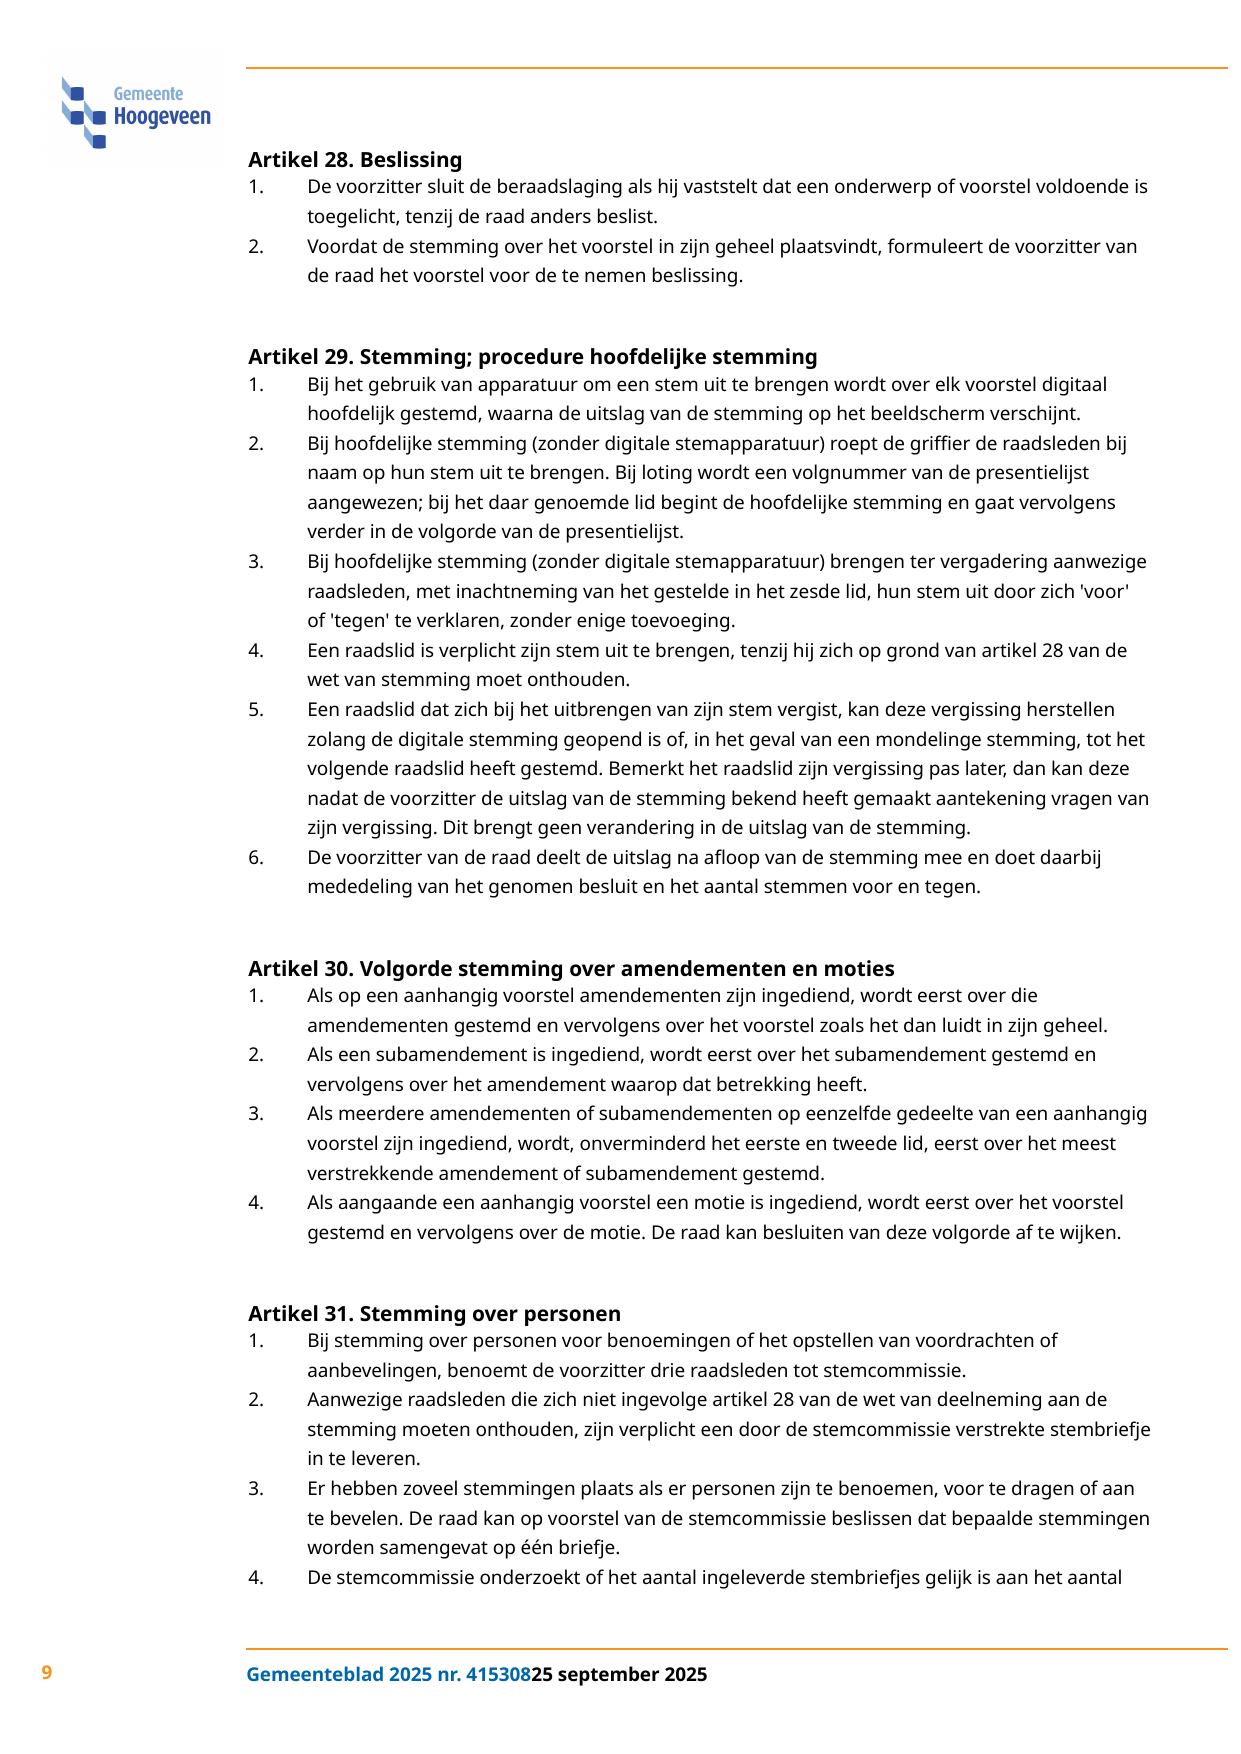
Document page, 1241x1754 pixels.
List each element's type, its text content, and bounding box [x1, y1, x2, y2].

list Bij hoofdelijke stemming (zonder digitale stemapparatuur) brengen ter vergadering aanwezige raadsleden, met inachtneming van het gestelde in het zesde lid, hun stem uit door zich 'voor' of 'tegen' te verklaren, zonder enige toevoeging. [248, 548, 1152, 633]
list De voorzitter van de raad deelt de uitslag na afloop van de stemming mee en doet daarbij mededeling van het genomen besluit en het aantal stemmen voor en tegen. [248, 844, 1152, 899]
list Als op een aanhangig voorstel amendementen zijn ingediend, wordt eerst over die amendementen gestemd en vervolgens over het voorstel zoals het dan luidt in zijn geheel. [248, 982, 1152, 1037]
picture [41, 47, 231, 172]
list Bij stemming over personen voor benoemingen of het opstellen van voordrachten of aanbevelingen, benoemt de voorzitter drie raadsleden tot stemcommissie. [248, 1327, 1152, 1383]
list Voordat de stemming over het voorstel in zijn geheel plaatsvindt, formuleert de voorzitter van de raad het voorstel voor de te nemen beslissing. [248, 233, 1152, 288]
list Bij het gebruik van apparatuur om een stem uit te brengen wordt over elk voorstel digitaal hoofdelijk gestemd, waarna de uitslag van de stemming op het beeldscherm verschijnt. [248, 371, 1152, 426]
text Artikel 29. Stemming; procedure hoofdelijke stemming [248, 342, 1152, 371]
list De stemcommissie onderzoekt of het aantal ingeleverde stembriefjes gelijk is aan het aantal [248, 1564, 1152, 1590]
text Artikel 31. Stemming over personen [248, 1299, 1152, 1327]
list Als meerdere amendementen of subamendementen op eenzelfde gedeelte van een aanhangig voorstel zijn ingediend, wordt, onverminderd het eerste en tweede lid, eerst over het meest verstrekkende amendement of subamendement gestemd. [248, 1101, 1152, 1185]
list Een raadslid is verplicht zijn stem uit te brengen, tenzij hij zich op grond van artikel 28 van de wet van stemming moet onthouden. [248, 637, 1152, 692]
list Als een subamendement is ingediend, wordt eerst over het subamendement gestemd en vervolgens over het amendement waarop dat betrekking heeft. [248, 1041, 1152, 1097]
list Bij hoofdelijke stemming (zonder digitale stemapparatuur) roept de griffier de raadsleden bij naam op hun stem uit te brengen. Bij loting wordt een volgnummer van de presentielijst aangewezen; bij het daar genoemde lid begint de hoofdelijke stemming en gaat vervolgens verder in de volgorde van de presentielijst. [248, 430, 1152, 544]
list Als aangaande een aanhangig voorstel een motie is ingediend, wordt eerst over het voorstel gestemd en vervolgens over de motie. De raad kan besluiten van deze volgorde af te wijken. [248, 1189, 1152, 1244]
text Artikel 28. Beslissing [248, 145, 1152, 174]
list Aanwezige raadsleden die zich niet ingevolge artikel 28 van de wet van deelneming aan de stemming moeten onthouden, zijn verplicht een door de stemcommissie verstrekte stembriefje in te leveren. [248, 1386, 1152, 1471]
list Er hebben zoveel stemmingen plaats als er personen zijn te benoemen, voor te dragen of aan te bevelen. De raad kan op voorstel van de stemcommissie beslissen dat bepaalde stemmingen worden samengevat op één briefje. [248, 1475, 1152, 1560]
text Artikel 30. Volgorde stemming over amendementen en moties [248, 954, 1152, 982]
list Een raadslid dat zich bij het uitbrengen van zijn stem vergist, kan deze vergissing herstellen zolang de digitale stemming geopend is of, in het geval van een mondelinge stemming, tot het volgende raadslid heeft gestemd. Bemerkt het raadslid zijn vergissing pas later, dan kan deze nadat de voorzitter de uitslag van de stemming bekend heeft gemaakt aantekening vragen van zijn vergissing. Dit brengt geen verandering in de uitslag van de stemming. [248, 696, 1152, 840]
list De voorzitter sluit de beraadslaging als hij vaststelt dat een onderwerp of voorstel voldoende is toegelicht, tenzij de raad anders beslist. [248, 174, 1152, 229]
